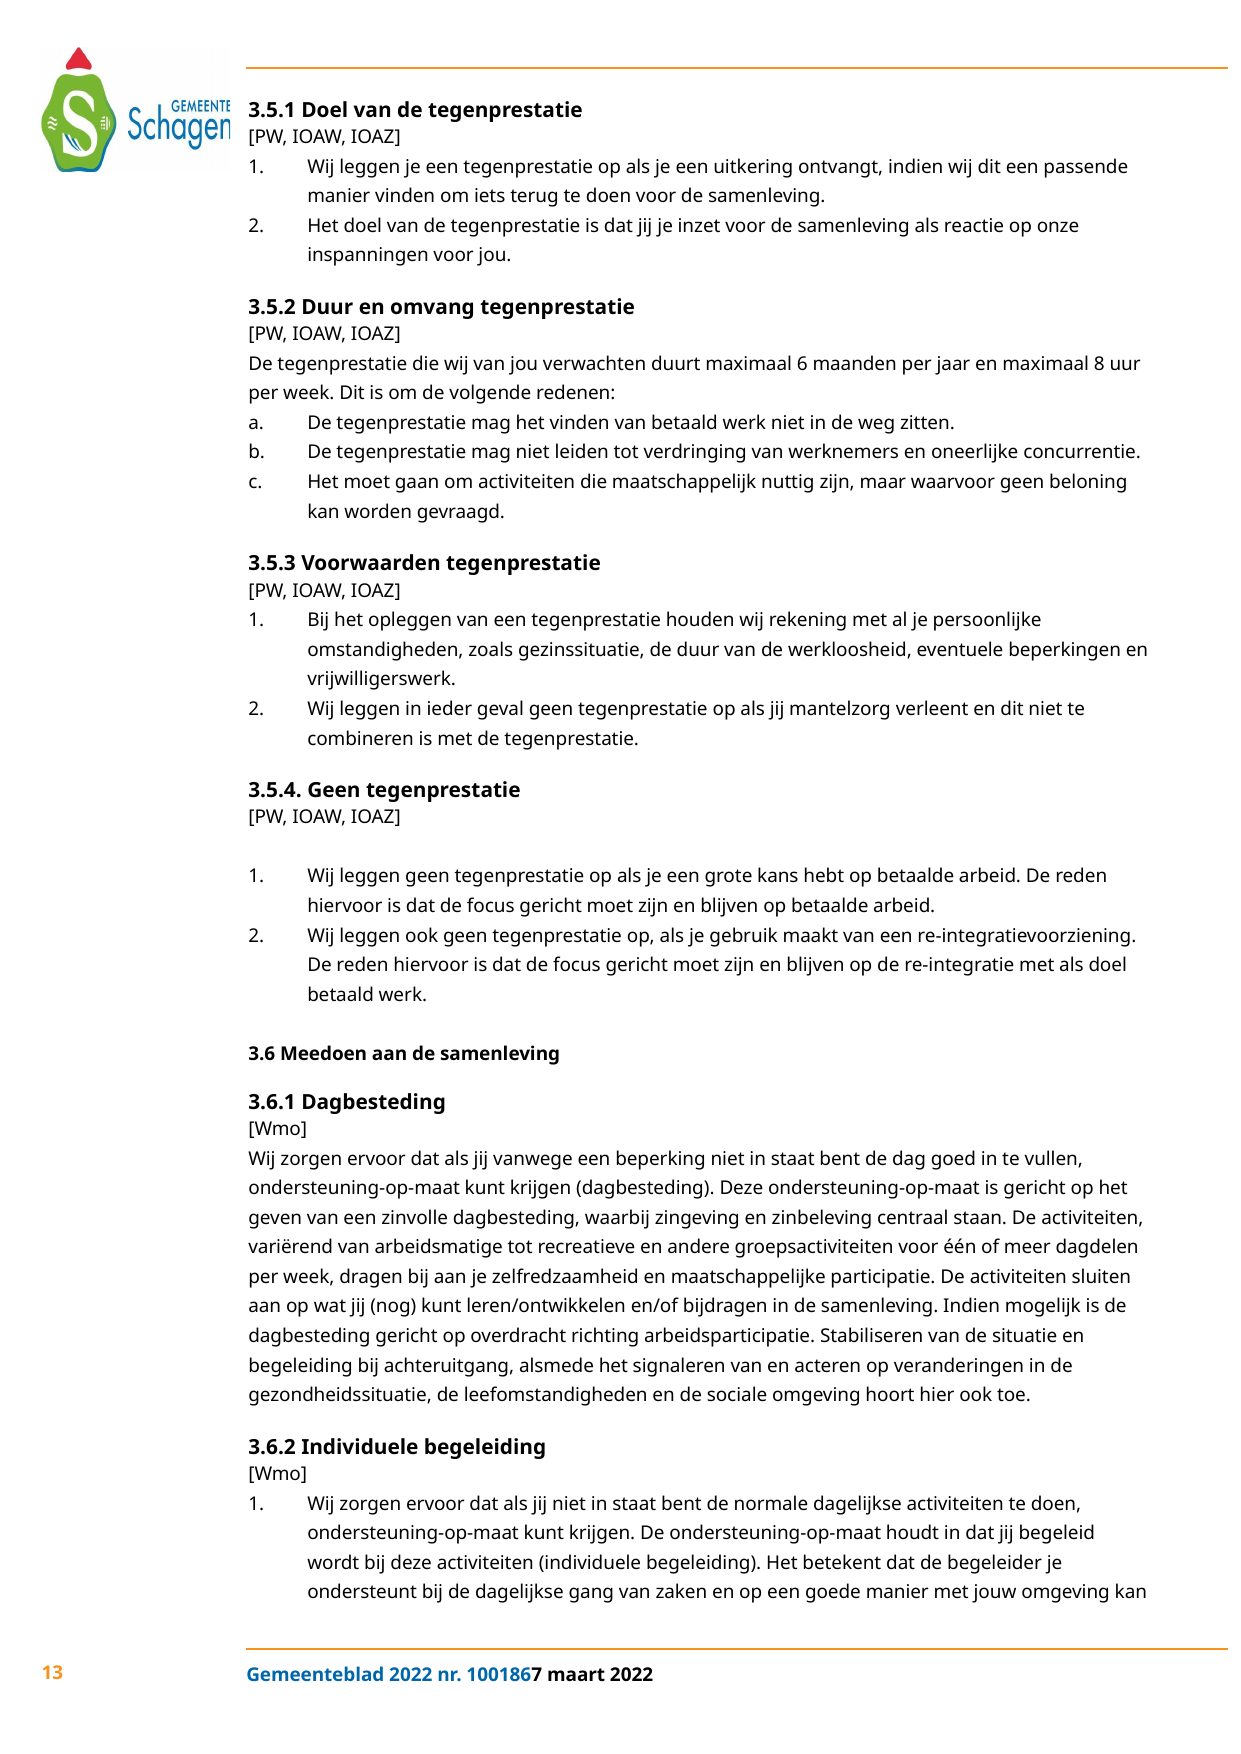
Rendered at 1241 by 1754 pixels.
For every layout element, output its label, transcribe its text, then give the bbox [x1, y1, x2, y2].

text 3.5.1 Doel van de tegenprestatie [248, 95, 1152, 123]
text [PW, IOAW, IOAZ] [248, 803, 1152, 829]
list Het doel van de tegenprestatie is dat jij je inzet voor de samenleving als reactie op onze inspanningen voor jou. [248, 212, 1152, 267]
text 3.5.4. Geen tegenprestatie [248, 775, 1152, 803]
text [Wmo] [248, 1115, 1152, 1141]
text [Wmo] [248, 1460, 1152, 1486]
list De tegenprestatie mag niet leiden tot verdringing van werknemers en oneerlijke concurrentie. [248, 439, 1152, 464]
text 3.6.2 Individuele begeleiding [248, 1432, 1152, 1460]
list Bij het opleggen van een tegenprestatie houden wij rekening met al je persoonlijke omstandigheden, zoals gezinssituatie, de duur van de werkloosheid, eventuele beperkingen en vrijwilligerswerk. [248, 606, 1152, 691]
text [PW, IOAW, IOAZ] [248, 577, 1152, 602]
list Wij zorgen ervoor dat als jij niet in staat bent de normale dagelijkse activiteiten te doen, ondersteuning-op-maat kunt krijgen. De ondersteuning-op-maat houdt in dat jij begeleid wordt bij deze activiteiten (individuele begeleiding). Het betekent dat de begeleider je ondersteunt bij de dagelijkse gang van zaken en op een goede manier met jouw omgeving kan [248, 1490, 1152, 1604]
text 3.5.3 Voorwaarden tegenprestatie [248, 548, 1152, 577]
text De tegenprestatie die wij van jou verwachten duurt maximaal 6 maanden per jaar en maximaal 8 uur per week. Dit is om de volgende redenen: [248, 350, 1152, 405]
text Wij zorgen ervoor dat als jij vanwege een beperking niet in staat bent de dag goed in te vullen, ondersteuning-op-maat kunt krijgen (dagbesteding). Deze ondersteuning-op-maat is gericht op het geven van een zinvolle dagbesteding, waarbij zingeving en zinbeleving centraal staan. De activiteiten, variërend van arbeidsmatige tot recreatieve en andere groepsactiviteiten voor één of meer dagdelen per week, dragen bij aan je zelfredzaamheid en maatschappelijke participatie. De activiteiten sluiten aan op wat jij (nog) kunt leren/ontwikkelen en/of bijdragen in de samenleving. Indien mogelijk is de dagbesteding gericht op overdracht richting arbeidsparticipatie. Stabiliseren van de situatie en begeleiding bij achteruitgang, alsmede het signaleren van en acteren op veranderingen in de gezondheidssituatie, de leefomstandigheden en de sociale omgeving hoort hier ook toe. [248, 1145, 1152, 1407]
text [PW, IOAW, IOAZ] [248, 123, 1152, 149]
list Wij leggen in ieder geval geen tegenprestatie op als jij mantelzorg verleent en dit niet te combineren is met de tegenprestatie. [248, 695, 1152, 750]
list Wij leggen ook geen tegenprestatie op, als je gebruik maakt van een re-integratievoorziening. De reden hiervoor is dat de focus gericht moet zijn en blijven op de re-integratie met als doel betaald werk. [248, 922, 1152, 1007]
list Wij leggen je een tegenprestatie op als je een uitkering ontvangt, indien wij dit een passende manier vinden om iets terug te doen voor de samenleving. [248, 153, 1152, 208]
text 3.6.1 Dagbesteding [248, 1087, 1152, 1115]
text 3.6 Meedoen aan de samenleving [248, 1040, 1152, 1066]
text [PW, IOAW, IOAZ] [248, 320, 1152, 346]
list Het moet gaan om activiteiten die maatschappelijk nuttig zijn, maar waarvoor geen beloning kan worden gevraagd. [248, 468, 1152, 524]
list Wij leggen geen tegenprestatie op als je een grote kans hebt op betaalde arbeid. De reden hiervoor is dat de focus gericht moet zijn en blijven op betaalde arbeid. [248, 863, 1152, 918]
picture [41, 47, 231, 172]
text 3.5.2 Duur en omvang tegenprestatie [248, 292, 1152, 320]
list De tegenprestatie mag het vinden van betaald werk niet in de weg zitten. [248, 409, 1152, 435]
